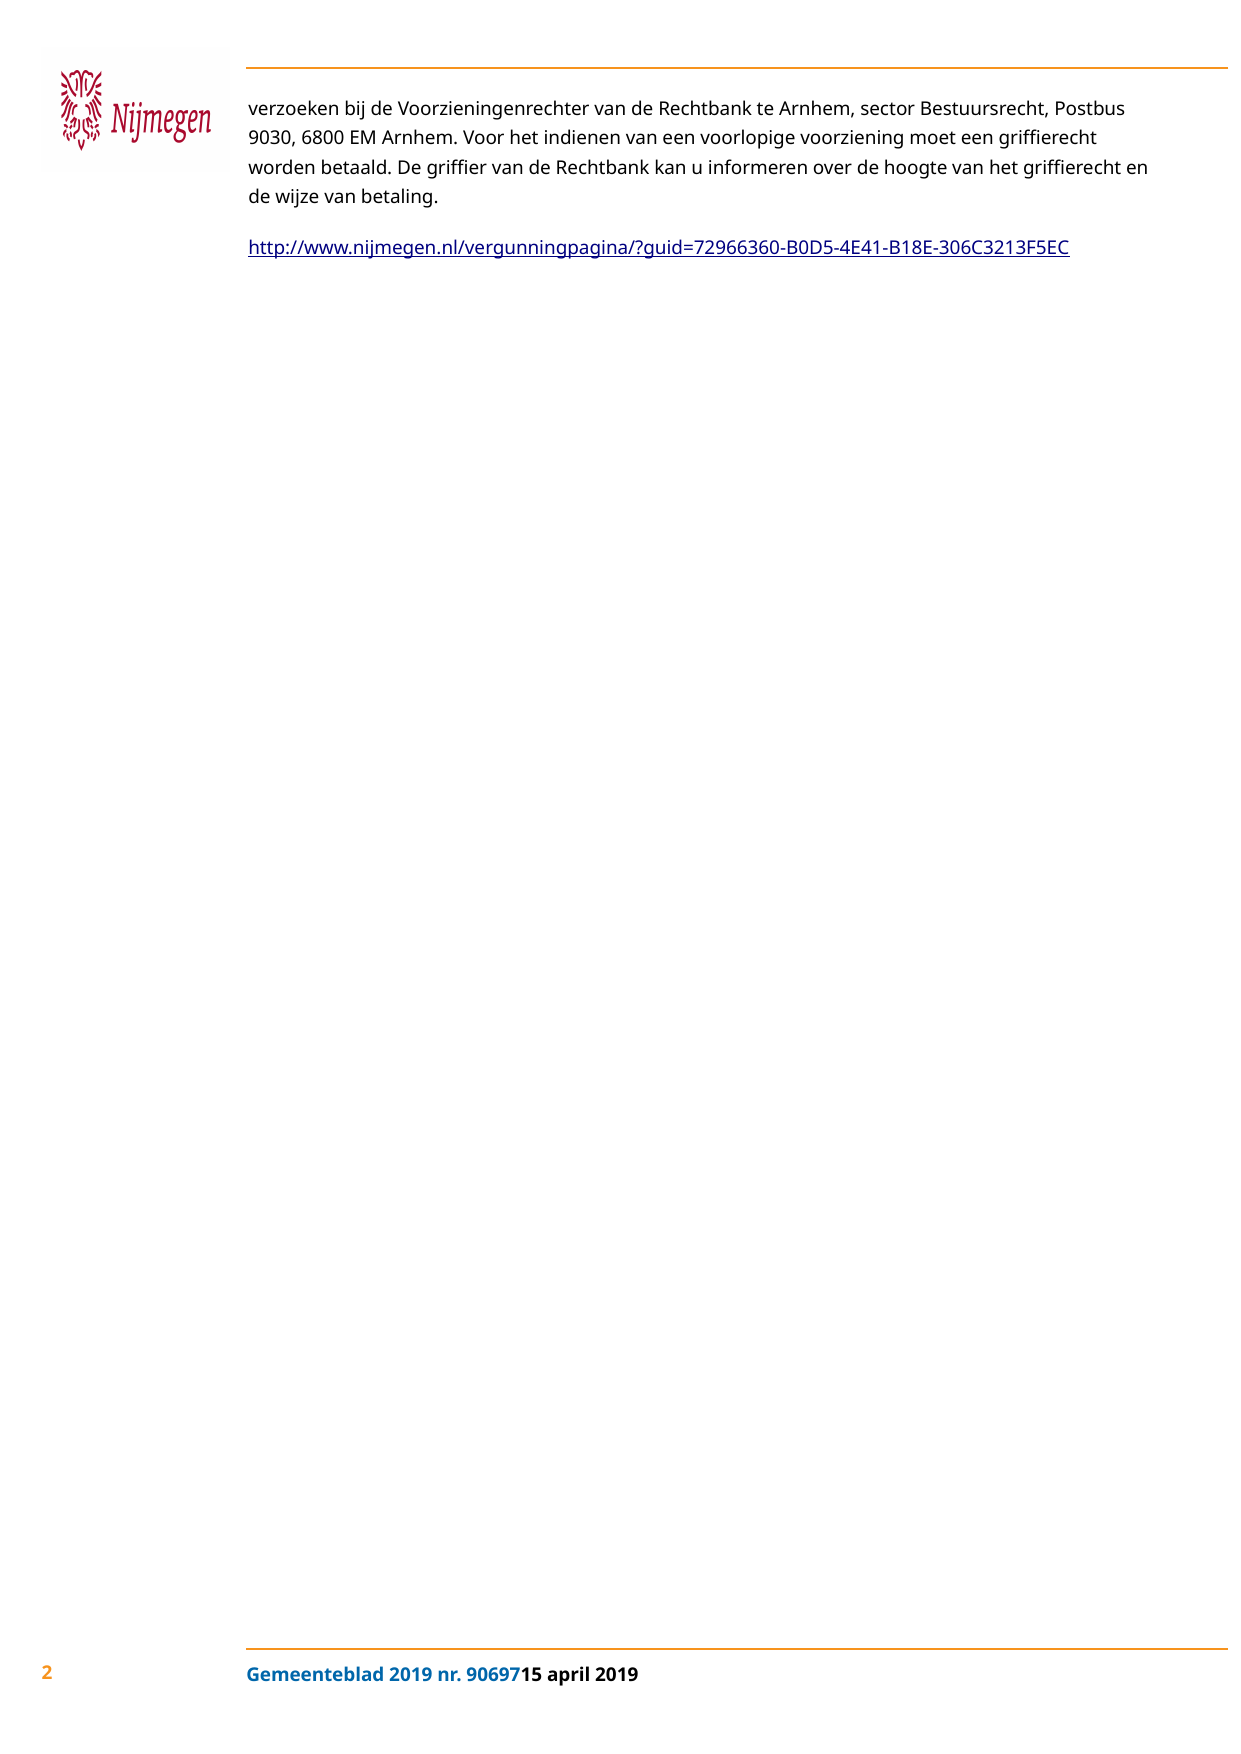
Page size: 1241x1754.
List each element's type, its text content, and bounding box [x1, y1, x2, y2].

picture [41, 47, 231, 172]
text http://www.nijmegen.nl/vergunningpagina/?guid=72966360-B0D5-4E41-B18E-306C3213F5EC [248, 234, 1152, 260]
text verzoeken bij de Voorzieningenrechter van de Rechtbank te Arnhem, sector Bestuursrecht, Postbus 9030, 6800 EM Arnhem. Voor het indienen van een voorlopige voorziening moet een griffierecht worden betaald. De griffier van de Rechtbank kan u informeren over de hoogte van het griffierecht en de wijze van betaling. [248, 95, 1152, 209]
